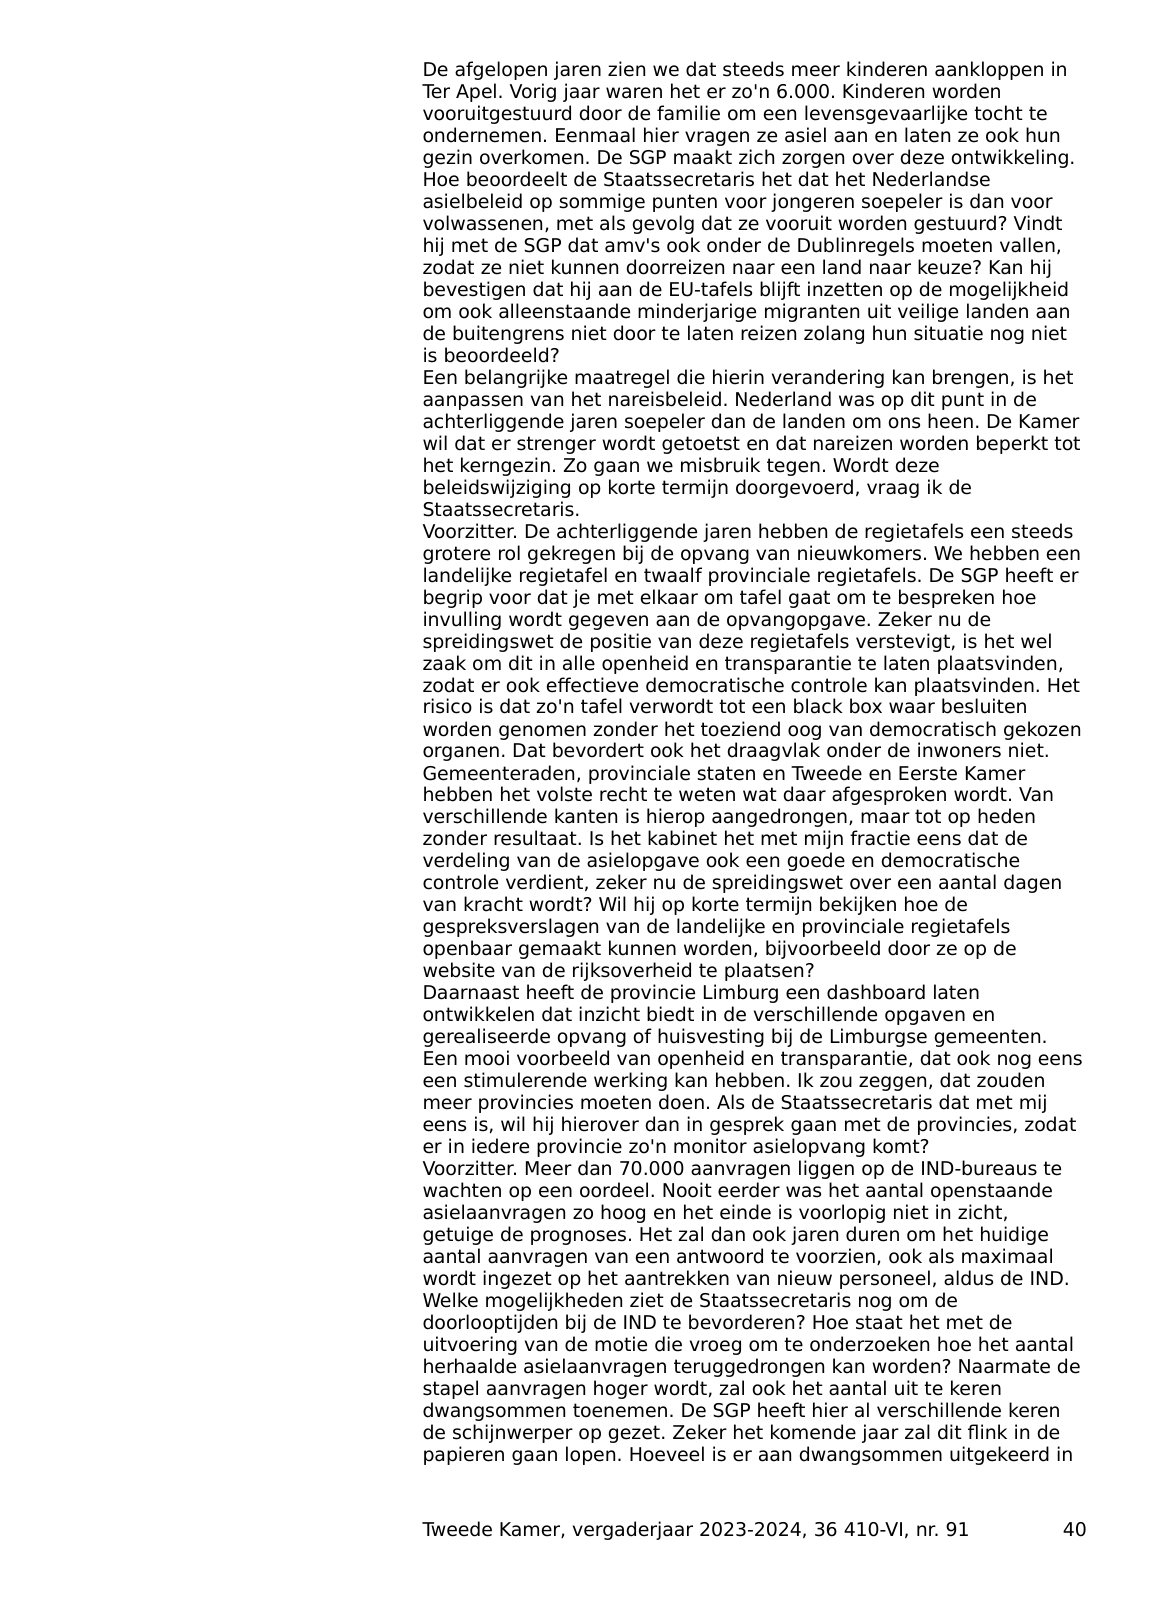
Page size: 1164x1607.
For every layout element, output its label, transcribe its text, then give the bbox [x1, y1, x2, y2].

text Voorzitter. De achterliggende jaren hebben de regietafels een steeds grotere rol gekregen bij de opvang van nieuwkomers. We hebben een landelijke regietafel en twaalf provinciale regietafels. De SGP heeft er begrip voor dat je met elkaar om tafel gaat om te bespreken hoe invulling wordt gegeven aan de opvangopgave. Zeker nu de spreidingswet de positie van deze regietafels verstevigt, is het wel zaak om dit in alle openheid en transparantie te laten plaatsvinden, zodat er ook effectieve democratische controle kan plaatsvinden. Het risico is dat zo'n tafel verwordt tot een black box waar besluiten worden genomen zonder het toeziend oog van democratisch gekozen organen. Dat bevordert ook het draagvlak onder de inwoners niet. Gemeenteraden, provinciale staten en Tweede en Eerste Kamer hebben het volste recht te weten wat daar afgesproken wordt. Van verschillende kanten is hierop aangedrongen, maar tot op heden zonder resultaat. Is het kabinet het met mijn fractie eens dat de verdeling van de asielopgave ook een goede en democratische controle verdient, zeker nu de spreidingswet over een aantal dagen van kracht wordt? Wil hij op korte termijn bekijken hoe de gespreksverslagen van de landelijke en provinciale regietafels openbaar gemaakt kunnen worden, bijvoorbeeld door ze op de website van de rijksoverheid te plaatsen? [422, 521, 1087, 982]
text Een belangrijke maatregel die hierin verandering kan brengen, is het aanpassen van het nareisbeleid. Nederland was op dit punt in de achterliggende jaren soepeler dan de landen om ons heen. De Kamer wil dat er strenger wordt getoetst en dat nareizen worden beperkt tot het kerngezin. Zo gaan we misbruik tegen. Wordt deze beleidswijziging op korte termijn doorgevoerd, vraag ik de Staatssecretaris. [422, 367, 1087, 521]
text Voorzitter. Meer dan 70.000 aanvragen liggen op de IND-bureaus te wachten op een oordeel. Nooit eerder was het aantal openstaande asielaanvragen zo hoog en het einde is voorlopig niet in zicht, getuige de prognoses. Het zal dan ook jaren duren om het huidige aantal aanvragen van een antwoord te voorzien, ook als maximaal wordt ingezet op het aantrekken van nieuw personeel, aldus de IND. Welke mogelijkheden ziet de Staatssecretaris nog om de doorlooptijden bij de IND te bevorderen? Hoe staat het met de uitvoering van de motie die vroeg om te onderzoeken hoe het aantal herhaalde asielaanvragen teruggedrongen kan worden? Naarmate de stapel aanvragen hoger wordt, zal ook het aantal uit te keren dwangsommen toenemen. De SGP heeft hier al verschillende keren de schijnwerper op gezet. Zeker het komende jaar zal dit flink in de papieren gaan lopen. Hoeveel is er aan dwangsommen uitgekeerd in [422, 1158, 1087, 1466]
text Daarnaast heeft de provincie Limburg een dashboard laten ontwikkelen dat inzicht biedt in de verschillende opgaven en gerealiseerde opvang of huisvesting bij de Limburgse gemeenten. Een mooi voorbeeld van openheid en transparantie, dat ook nog eens een stimulerende werking kan hebben. Ik zou zeggen, dat zouden meer provincies moeten doen. Als de Staatssecretaris dat met mij eens is, wil hij hierover dan in gesprek gaan met de provincies, zodat er in iedere provincie zo'n monitor asielopvang komt? [422, 982, 1087, 1158]
text De afgelopen jaren zien we dat steeds meer kinderen aankloppen in Ter Apel. Vorig jaar waren het er zo'n 6.000. Kinderen worden vooruitgestuurd door de familie om een levensgevaarlijke tocht te ondernemen. Eenmaal hier vragen ze asiel aan en laten ze ook hun gezin overkomen. De SGP maakt zich zorgen over deze ontwikkeling. Hoe beoordeelt de Staatssecretaris het dat het Nederlandse asielbeleid op sommige punten voor jongeren soepeler is dan voor volwassenen, met als gevolg dat ze vooruit worden gestuurd? Vindt hij met de SGP dat amv's ook onder de Dublinregels moeten vallen, zodat ze niet kunnen doorreizen naar een land naar keuze? Kan hij bevestigen dat hij aan de EU-tafels blijft inzetten op de mogelijkheid om ook alleenstaande minderjarige migranten uit veilige landen aan de buitengrens niet door te laten reizen zolang hun situatie nog niet is beoordeeld? [422, 59, 1087, 367]
